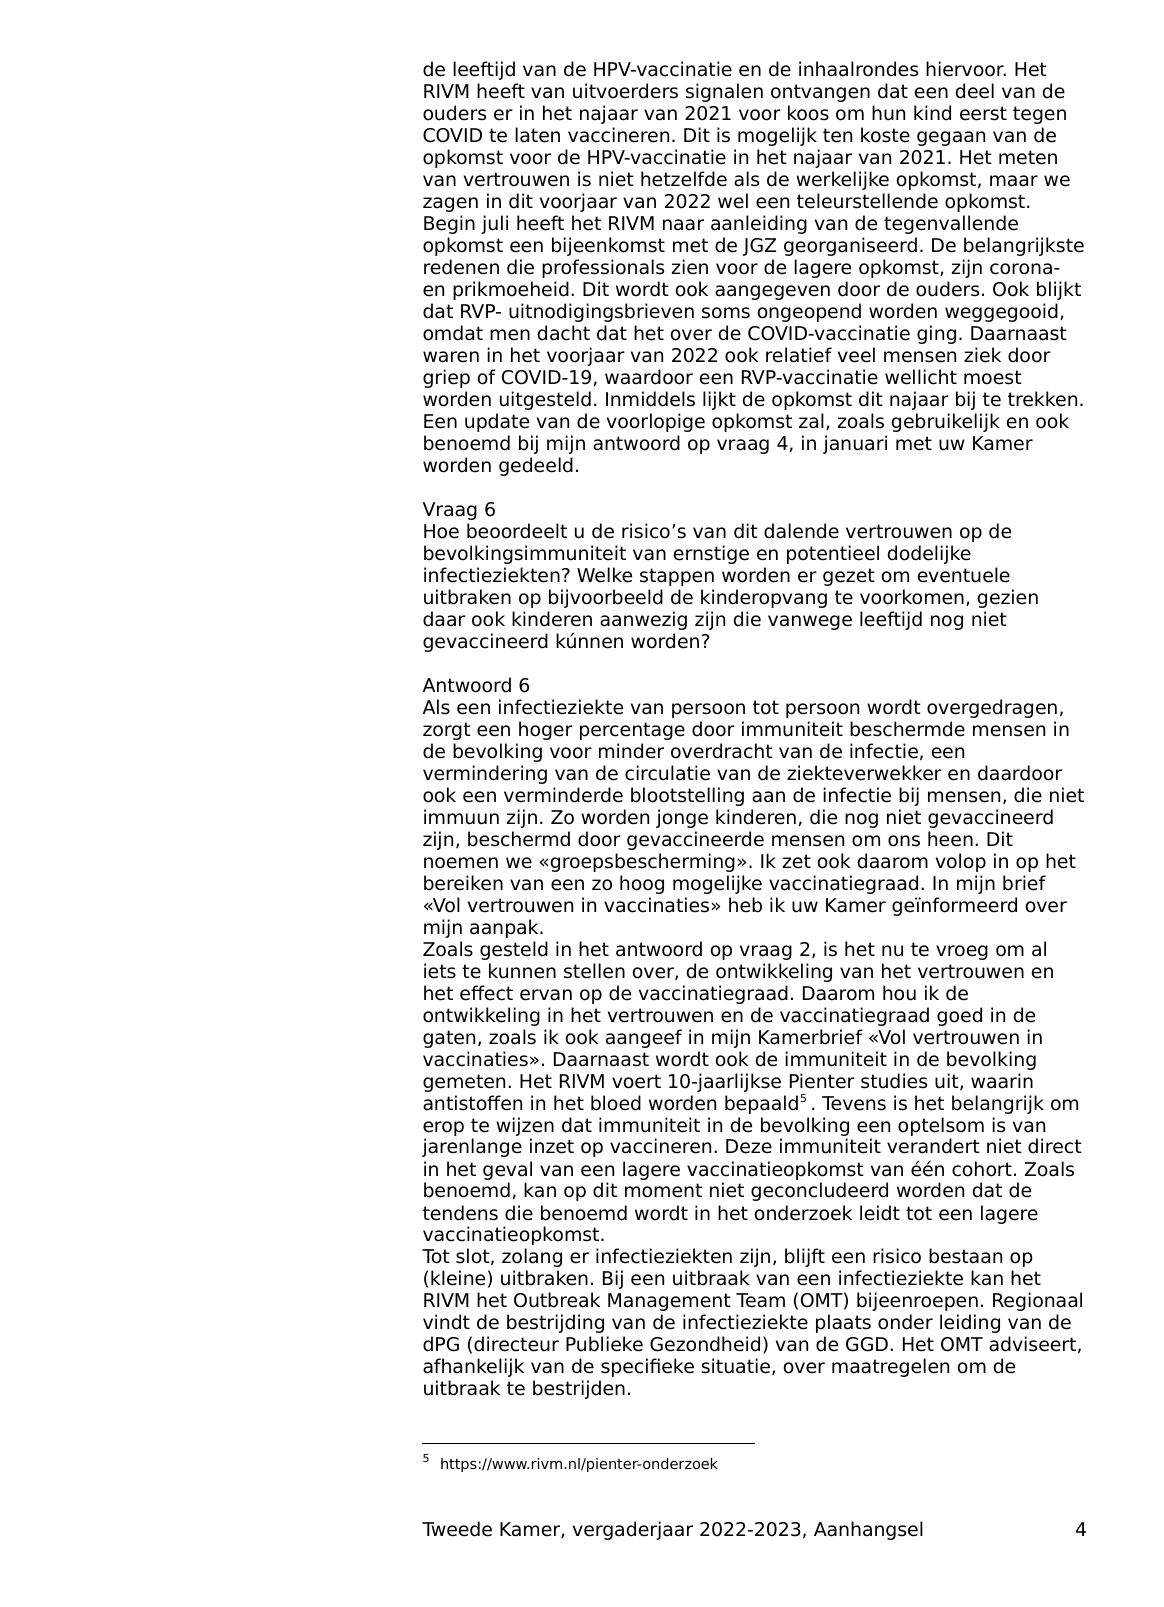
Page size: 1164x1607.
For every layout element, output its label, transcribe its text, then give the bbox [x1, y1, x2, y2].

text de leeftijd van de HPV-vaccinatie en de inhaalrondes hiervoor. Het RIVM heeft van uitvoerders signalen ontvangen dat een deel van de ouders er in het najaar van 2021 voor koos om hun kind eerst tegen COVID te laten vaccineren. Dit is mogelijk ten koste gegaan van de opkomst voor de HPV-vaccinatie in het najaar van 2021. Het meten van vertrouwen is niet hetzelfde als de werkelijke opkomst, maar we zagen in dit voorjaar van 2022 wel een teleurstellende opkomst. Begin juli heeft het RIVM naar aanleiding van de tegenvallende opkomst een bijeenkomst met de JGZ georganiseerd. De belangrijkste redenen die professionals zien voor de lagere opkomst, zijn corona- en prikmoeheid. Dit wordt ook aangegeven door de ouders. Ook blijkt dat RVP- uitnodigingsbrieven soms ongeopend worden weggegooid, omdat men dacht dat het over de COVID-vaccinatie ging. Daarnaast waren in het voorjaar van 2022 ook relatief veel mensen ziek door griep of COVID-19, waardoor een RVP-vaccinatie wellicht moest worden uitgesteld. Inmiddels lijkt de opkomst dit najaar bij te trekken. Een update van de voorlopige opkomst zal, zoals gebruikelijk en ook benoemd bij mijn antwoord op vraag 4, in januari met uw Kamer worden gedeeld. [422, 59, 1087, 477]
text Tot slot, zolang er infectieziekten zijn, blijft een risico bestaan op (kleine) uitbraken. Bij een uitbraak van een infectieziekte kan het RIVM het Outbreak Management Team (OMT) bijeenroepen. Regionaal vindt de bestrijding van de infectieziekte plaats onder leiding van de dPG (directeur Publieke Gezondheid) van de GGD. Het OMT adviseert, afhankelijk van de specifieke situatie, over maatregelen om de uitbraak te bestrijden. [422, 1246, 1087, 1400]
text Zoals gesteld in het antwoord op vraag 2, is het nu te vroeg om al iets te kunnen stellen over, de ontwikkeling van het vertrouwen en het effect ervan op de vaccinatiegraad. Daarom hou ik de ontwikkeling in het vertrouwen en de vaccinatiegraad goed in de gaten, zoals ik ook aangeef in mijn Kamerbrief «Vol vertrouwen in vaccinaties». Daarnaast wordt ook de immuniteit in de bevolking gemeten. Het RIVM voert 10-jaarlijkse Pienter studies uit, waarin antistoffen in het bloed worden bepaald. Tevens is het belangrijk om erop te wijzen dat immuniteit in de bevolking een optelsom is van jarenlange inzet op vaccineren. Deze immuniteit verandert niet direct in het geval van een lagere vaccinatieopkomst van één cohort. Zoals benoemd, kan op dit moment niet geconcludeerd worden dat de tendens die benoemd wordt in het onderzoek leidt tot een lagere vaccinatieopkomst. [422, 939, 1087, 1246]
text Als een infectieziekte van persoon tot persoon wordt overgedragen, zorgt een hoger percentage door immuniteit beschermde mensen in de bevolking voor minder overdracht van de infectie, een vermindering van de circulatie van de ziekteverwekker en daardoor ook een verminderde blootstelling aan de infectie bij mensen, die niet immuun zijn. Zo worden jonge kinderen, die nog niet gevaccineerd zijn, beschermd door gevaccineerde mensen om ons heen. Dit noemen we «groepsbescherming». Ik zet ook daarom volop in op het bereiken van een zo hoog mogelijke vaccinatiegraad. In mijn brief «Vol vertrouwen in vaccinaties» heb ik uw Kamer geïnformeerd over mijn aanpak. [422, 697, 1087, 939]
text Hoe beoordeelt u de risico’s van dit dalende vertrouwen op de bevolkingsimmuniteit van ernstige en potentieel dodelijke infectieziekten? Welke stappen worden er gezet om eventuele uitbraken op bijvoorbeeld de kinderopvang te voorkomen, gezien daar ook kinderen aanwezig zijn die vanwege leeftijd nog niet gevaccineerd kúnnen worden? [422, 521, 1087, 653]
text Antwoord 6 [422, 675, 1087, 697]
text Vraag 6 [422, 499, 1087, 521]
text https://www.rivm.nl/pienter-onderzoek [422, 1452, 1087, 1474]
